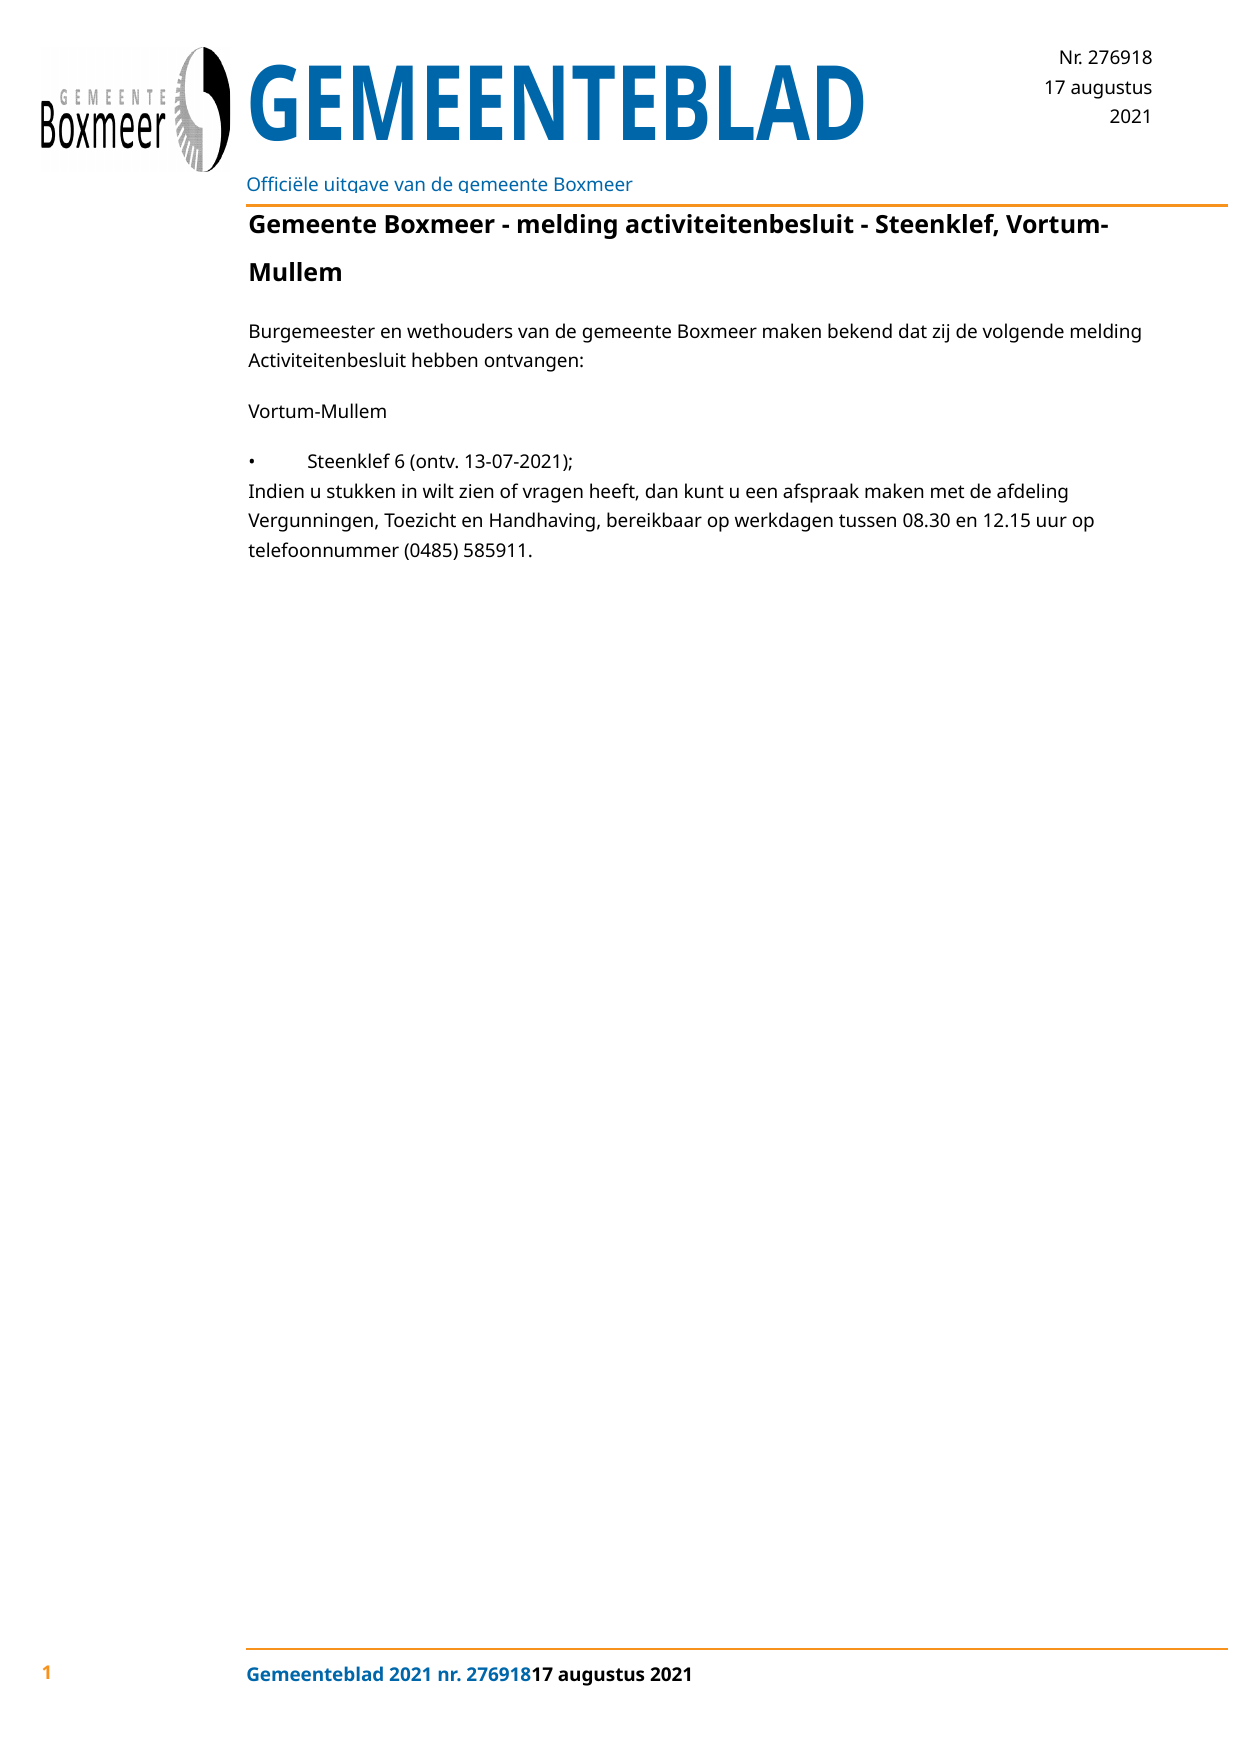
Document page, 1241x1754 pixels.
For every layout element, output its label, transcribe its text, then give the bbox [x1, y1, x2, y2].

text Gemeente Boxmeer - melding activiteitenbesluit - Steenklef, Vortum-Mullem [248, 207, 1152, 288]
picture [41, 47, 231, 172]
text Indien u stukken in wilt zien of vragen heeft, dan kunt u een afspraak maken met de afdeling Vergunningen, Toezicht en Handhaving, bereikbaar op werkdagen tussen 08.30 en 12.15 uur op telefoonnummer (0485) 585911. [248, 478, 1152, 563]
list Steenklef 6 (ontv. 13-07-2021); [248, 448, 1152, 474]
text Burgemeester en wethouders van de gemeente Boxmeer maken bekend dat zij de volgende melding Activiteitenbesluit hebben ontvangen: [248, 318, 1152, 373]
text Vortum-Mullem [248, 398, 1152, 424]
